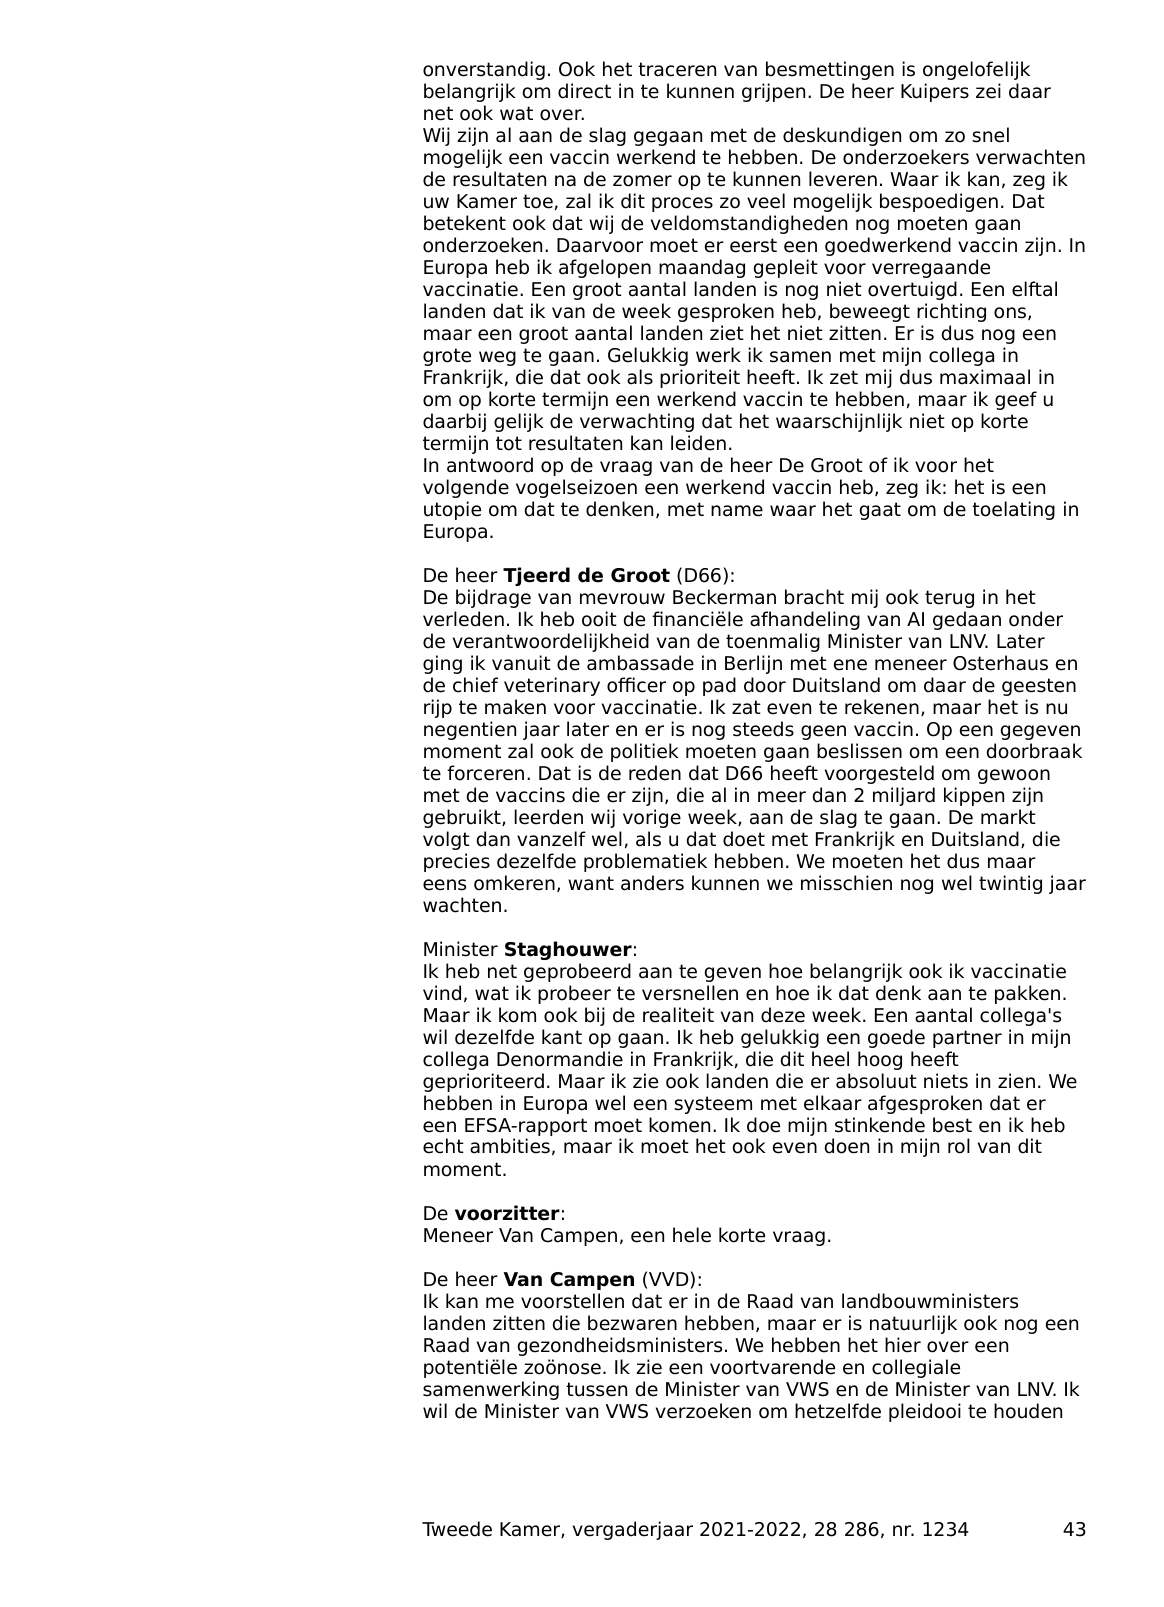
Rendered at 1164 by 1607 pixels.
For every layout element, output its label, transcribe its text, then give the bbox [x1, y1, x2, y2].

text De voorzitter: [422, 1203, 1087, 1224]
text De heer Van Campen (VVD): [422, 1269, 1087, 1291]
text Minister Staghouwer: [422, 939, 1087, 961]
text Ik heb net geprobeerd aan te geven hoe belangrijk ook ik vaccinatie vind, wat ik probeer te versnellen en hoe ik dat denk aan te pakken. Maar ik kom ook bij de realiteit van deze week. Een aantal collega's wil dezelfde kant op gaan. Ik heb gelukkig een goede partner in mijn collega Denormandie in Frankrijk, die dit heel hoog heeft geprioriteerd. Maar ik zie ook landen die er absoluut niets in zien. We hebben in Europa wel een systeem met elkaar afgesproken dat er een EFSA-rapport moet komen. Ik doe mijn stinkende best en ik heb echt ambities, maar ik moet het ook even doen in mijn rol van dit moment. [422, 961, 1087, 1180]
text Meneer Van Campen, een hele korte vraag. [422, 1224, 1087, 1247]
text De heer Tjeerd de Groot (D66): [422, 565, 1087, 587]
text De bijdrage van mevrouw Beckerman bracht mij ook terug in het verleden. Ik heb ooit de financiële afhandeling van AI gedaan onder de verantwoordelijkheid van de toenmalig Minister van LNV. Later ging ik vanuit de ambassade in Berlijn met ene meneer Osterhaus en de chief veterinary officer op pad door Duitsland om daar de geesten rijp te maken voor vaccinatie. Ik zat even te rekenen, maar het is nu negentien jaar later en er is nog steeds geen vaccin. Op een gegeven moment zal ook de politiek moeten gaan beslissen om een doorbraak te forceren. Dat is de reden dat D66 heeft voorgesteld om gewoon met de vaccins die er zijn, die al in meer dan 2 miljard kippen zijn gebruikt, leerden wij vorige week, aan de slag te gaan. De markt volgt dan vanzelf wel, als u dat doet met Frankrijk en Duitsland, die precies dezelfde problematiek hebben. We moeten het dus maar eens omkeren, want anders kunnen we misschien nog wel twintig jaar wachten. [422, 587, 1087, 916]
text onverstandig. Ook het traceren van besmettingen is ongelofelijk belangrijk om direct in te kunnen grijpen. De heer Kuipers zei daar net ook wat over. [422, 59, 1087, 125]
text Wij zijn al aan de slag gegaan met de deskundigen om zo snel mogelijk een vaccin werkend te hebben. De onderzoekers verwachten de resultaten na de zomer op te kunnen leveren. Waar ik kan, zeg ik uw Kamer toe, zal ik dit proces zo veel mogelijk bespoedigen. Dat betekent ook dat wij de veldomstandigheden nog moeten gaan onderzoeken. Daarvoor moet er eerst een goedwerkend vaccin zijn. In Europa heb ik afgelopen maandag gepleit voor verregaande vaccinatie. Een groot aantal landen is nog niet overtuigd. Een elftal landen dat ik van de week gesproken heb, beweegt richting ons, maar een groot aantal landen ziet het niet zitten. Er is dus nog een grote weg te gaan. Gelukkig werk ik samen met mijn collega in Frankrijk, die dat ook als prioriteit heeft. Ik zet mij dus maximaal in om op korte termijn een werkend vaccin te hebben, maar ik geef u daarbij gelijk de verwachting dat het waarschijnlijk niet op korte termijn tot resultaten kan leiden. [422, 125, 1087, 455]
text Ik kan me voorstellen dat er in de Raad van landbouwministers landen zitten die bezwaren hebben, maar er is natuurlijk ook nog een Raad van gezondheidsministers. We hebben het hier over een potentiële zoönose. Ik zie een voortvarende en collegiale samenwerking tussen de Minister van VWS en de Minister van LNV. Ik wil de Minister van VWS verzoeken om hetzelfde pleidooi te houden [422, 1291, 1087, 1423]
text In antwoord op de vraag van de heer De Groot of ik voor het volgende vogelseizoen een werkend vaccin heb, zeg ik: het is een utopie om dat te denken, met name waar het gaat om de toelating in Europa. [422, 455, 1087, 543]
